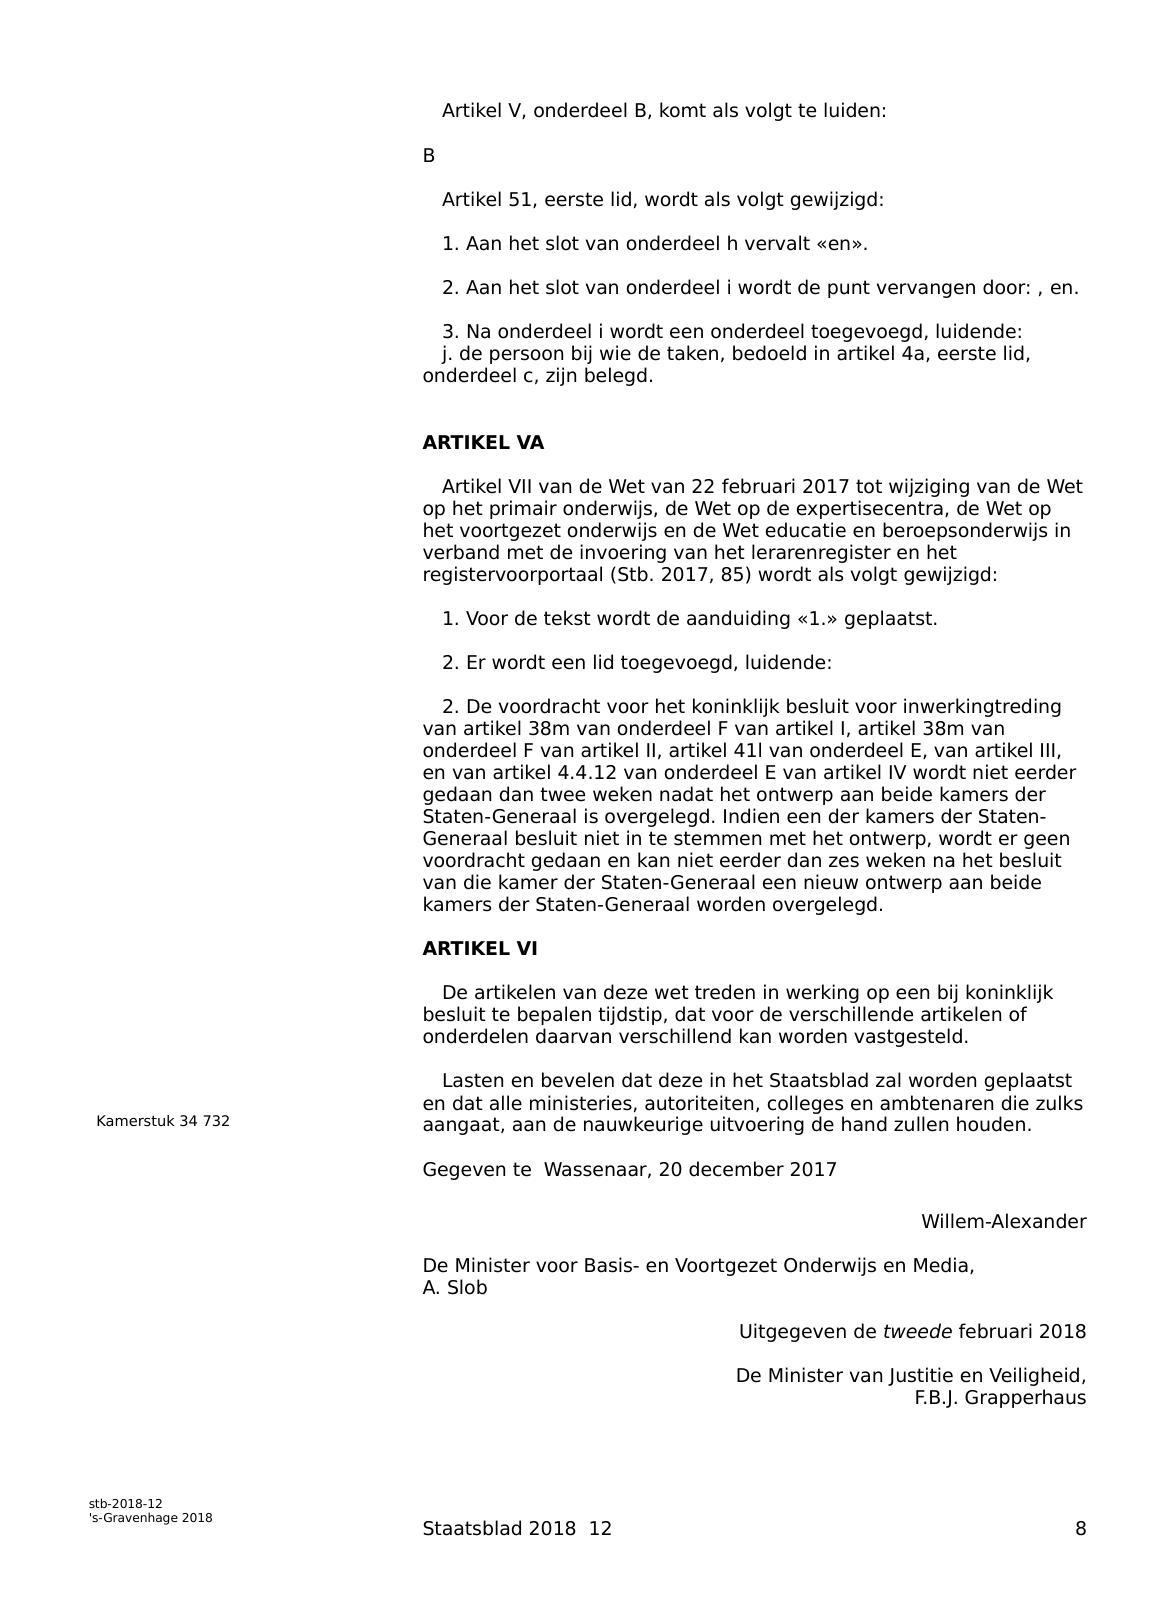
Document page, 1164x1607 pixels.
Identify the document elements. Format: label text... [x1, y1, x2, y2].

text 1. Aan het slot van onderdeel h vervalt «en». [422, 233, 1087, 255]
text Gegeven te Wassenaar, 20 december 2017 [422, 1158, 1087, 1181]
text Uitgegeven de tweede februari 2018 [422, 1321, 1087, 1343]
text Lasten en bevelen dat deze in het Staatsblad zal worden geplaatst en dat alle ministeries, autoriteiten, colleges en ambtenaren die zulks aangaat, aan de nauwkeurige uitvoering de hand zullen houden. [422, 1070, 1087, 1136]
text Artikel VII van de Wet van 22 februari 2017 tot wijziging van de Wet op het primair onderwijs, de Wet op de expertisecentra, de Wet op het voortgezet onderwijs en de Wet educatie en beroepsonderwijs in verband met de invoering van het lerarenregister en het registervoorportaal (Stb. 2017, 85) wordt als volgt gewijzigd: [422, 476, 1087, 586]
text 2. De voordracht voor het koninklijk besluit voor inwerkingtreding van artikel 38m van onderdeel F van artikel I, artikel 38m van onderdeel F van artikel II, artikel 41l van onderdeel E, van artikel III, en van artikel 4.4.12 van onderdeel E van artikel IV wordt niet eerder gedaan dan twee weken nadat het ontwerp aan beide kamers der Staten-Generaal is overgelegd. Indien een der kamers der Staten-Generaal besluit niet in te stemmen met het ontwerp, wordt er geen voordracht gedaan en kan niet eerder dan zes weken na het besluit van die kamer der Staten-Generaal een nieuw ontwerp aan beide kamers der Staten-Generaal worden overgelegd. [422, 696, 1087, 916]
text 2. Er wordt een lid toegevoegd, luidende: [422, 652, 1087, 674]
text B [422, 144, 1087, 167]
text stb-2018-12 [88, 1497, 323, 1511]
text Kamerstuk 34 732 [77, 1113, 396, 1130]
text j. de persoon bij wie de taken, bedoeld in artikel 4a, eerste lid, onderdeel c, zijn belegd. [422, 343, 1087, 387]
text De Minister voor Basis- en Voortgezet Onderwijs en Media, A. Slob [422, 1255, 1087, 1299]
text 3. Na onderdeel i wordt een onderdeel toegevoegd, luidende: [422, 321, 1087, 343]
text 2. Aan het slot van onderdeel i wordt de punt vervangen door: , en. [422, 277, 1087, 299]
text Willem-Alexander [422, 1211, 1087, 1232]
text 's-Gravenhage 2018 [88, 1511, 323, 1525]
text De Minister van Justitie en Veiligheid, F.B.J. Grapperhaus [422, 1365, 1087, 1409]
text Artikel 51, eerste lid, wordt als volgt gewijzigd: [422, 189, 1087, 211]
text Artikel V, onderdeel B, komt als volgt te luiden: [422, 100, 1087, 122]
subtitle ARTIKEL VA [422, 432, 1087, 453]
text De artikelen van deze wet treden in werking op een bij koninklijk besluit te bepalen tijdstip, dat voor de verschillende artikelen of onderdelen daarvan verschillend kan worden vastgesteld. [422, 982, 1087, 1048]
text 1. Voor de tekst wordt de aanduiding «1.» geplaatst. [422, 608, 1087, 630]
subtitle ARTIKEL VI [422, 938, 1087, 960]
